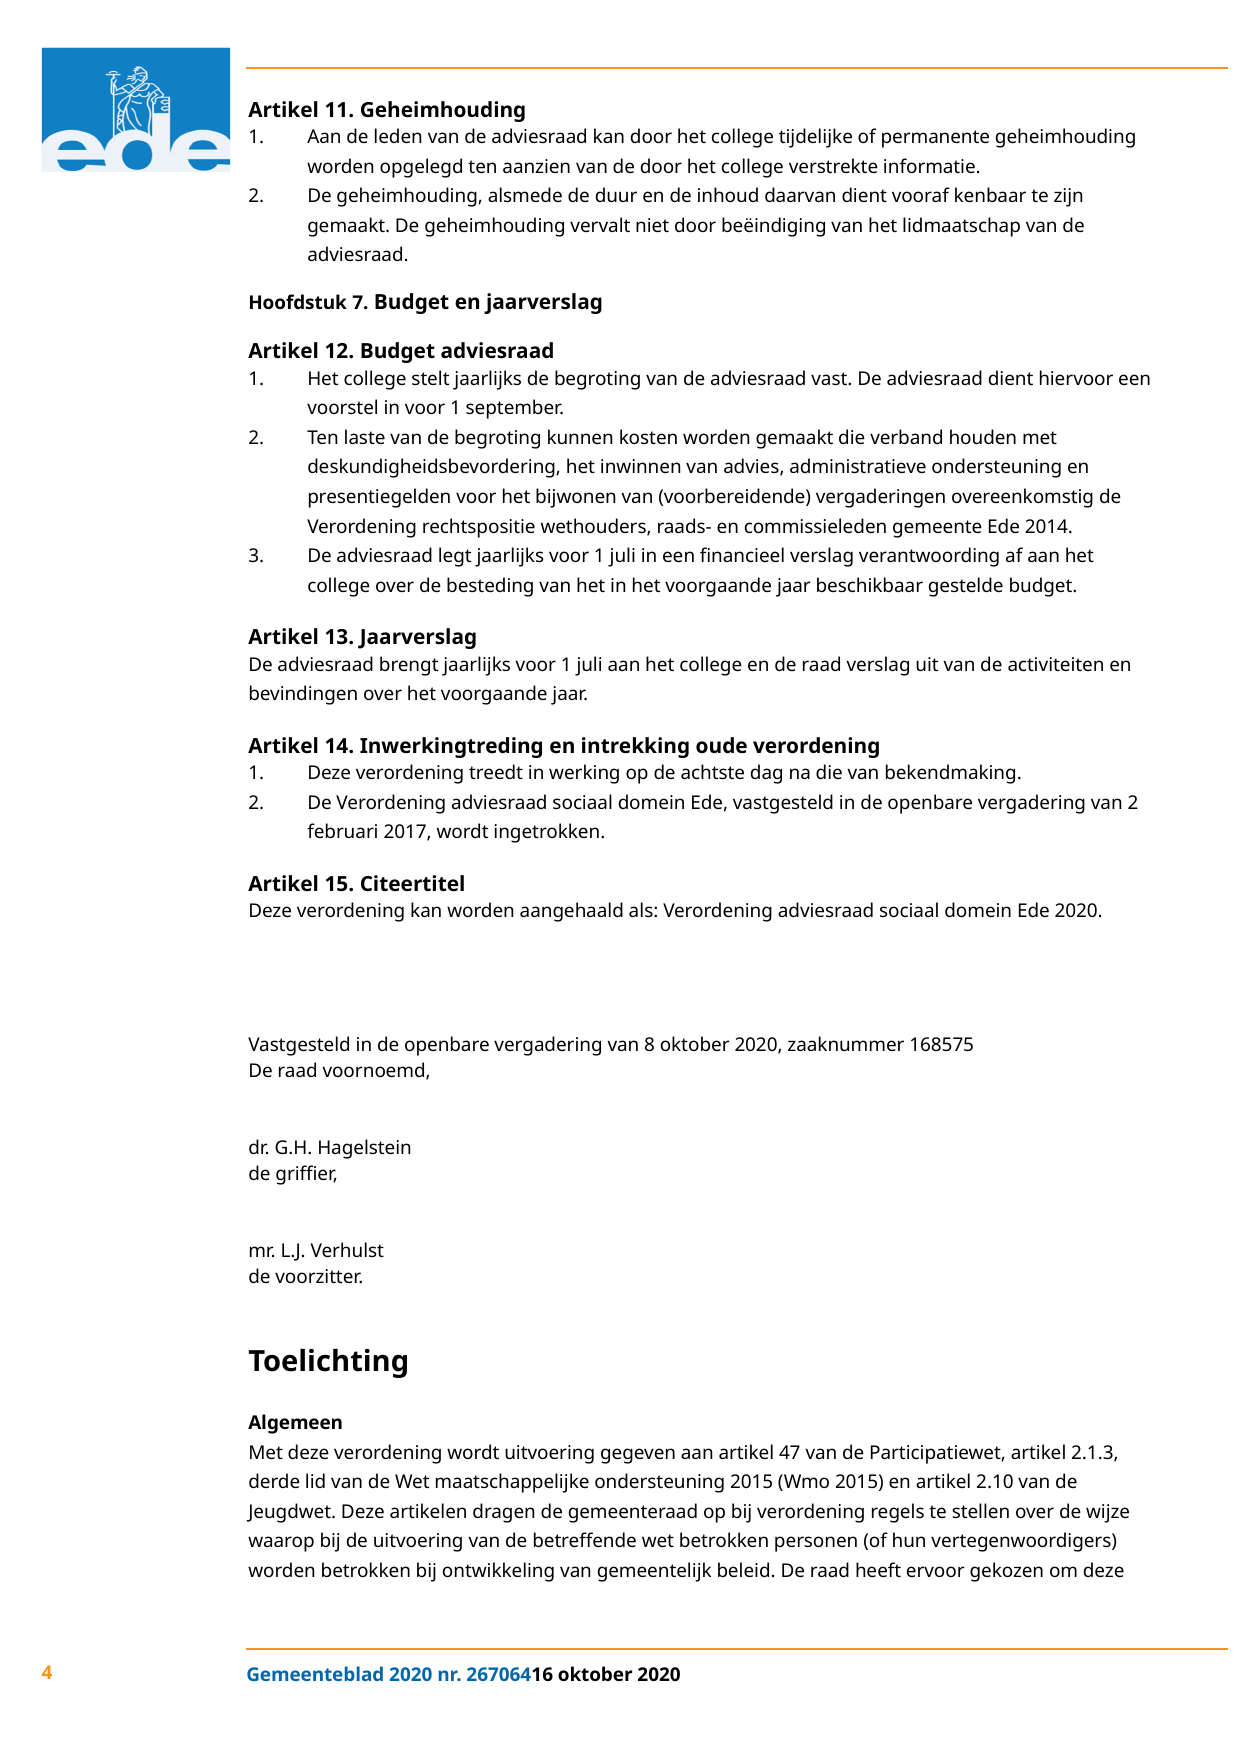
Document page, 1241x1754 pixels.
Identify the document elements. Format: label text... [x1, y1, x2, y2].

list Deze verordening treedt in werking op de achtste dag na die van bekendmaking. [248, 759, 1152, 785]
text Vastgesteld in de openbare vergadering van 8 oktober 2020, zaaknummer 168575 [248, 1032, 1152, 1057]
text Artikel 14. Inwerkingtreding en intrekking oude verordening [248, 731, 1152, 759]
text de voorzitter. [248, 1263, 1152, 1289]
list De adviesraad legt jaarlijks voor 1 juli in een financieel verslag verantwoording af aan het college over de besteding van het in het voorgaande jaar beschikbaar gestelde budget. [248, 542, 1152, 598]
text dr. G.H. Hagelstein [248, 1134, 1152, 1160]
text Hoofdstuk 7. Budget en jaarverslag [248, 287, 1152, 316]
text De adviesraad brengt jaarlijks voor 1 juli aan het college en de raad verslag uit van de activiteiten en bevindingen over het voorgaande jaar. [248, 651, 1152, 706]
list Ten laste van de begroting kunnen kosten worden gemaakt die verband houden met deskundigheidsbevordering, het inwinnen van advies, administratieve ondersteuning en presentiegelden voor het bijwonen van (voorbereidende) vergaderingen overeenkomstig de Verordening rechtspositie wethouders, raads- en commissieleden gemeente Ede 2014. [248, 424, 1152, 538]
list De Verordening adviesraad sociaal domein Ede, vastgesteld in de openbare vergadering van 2 februari 2017, wordt ingetrokken. [248, 789, 1152, 844]
text Artikel 13. Jaarverslag [248, 622, 1152, 651]
text Artikel 12. Budget adviesraad [248, 336, 1152, 365]
text Artikel 15. Citeertitel [248, 869, 1152, 897]
text Artikel 11. Geheimhouding [248, 95, 1152, 123]
picture [41, 47, 231, 172]
text Toelichting [248, 1340, 1152, 1380]
list De geheimhouding, alsmede de duur en de inhoud daarvan dient vooraf kenbaar te zijn gemaakt. De geheimhouding vervalt niet door beëindiging van het lidmaatschap van de adviesraad. [248, 182, 1152, 267]
text De raad voornoemd, [248, 1057, 1152, 1083]
text Deze verordening kan worden aangehaald als: Verordening adviesraad sociaal domein Ede 2020. [248, 897, 1152, 923]
text mr. L.J. Verhulst [248, 1237, 1152, 1263]
list Aan de leden van de adviesraad kan door het college tijdelijke of permanente geheimhouding worden opgelegd ten aanzien van de door het college verstrekte informatie. [248, 123, 1152, 178]
text Met deze verordening wordt uitvoering gegeven aan artikel 47 van de Participatiewet, artikel 2.1.3, derde lid van de Wet maatschappelijke ondersteuning 2015 (Wmo 2015) en artikel 2.10 van de Jeugdwet. Deze artikelen dragen de gemeenteraad op bij verordening regels te stellen over de wijze waarop bij de uitvoering van de betreffende wet betrokken personen (of hun vertegenwoordigers) worden betrokken bij ontwikkeling van gemeentelijk beleid. De raad heeft ervoor gekozen om deze [248, 1439, 1152, 1583]
list Het college stelt jaarlijks de begroting van de adviesraad vast. De adviesraad dient hiervoor een voorstel in voor 1 september. [248, 365, 1152, 420]
text de griffier, [248, 1160, 1152, 1186]
text Algemeen [248, 1409, 1152, 1435]
